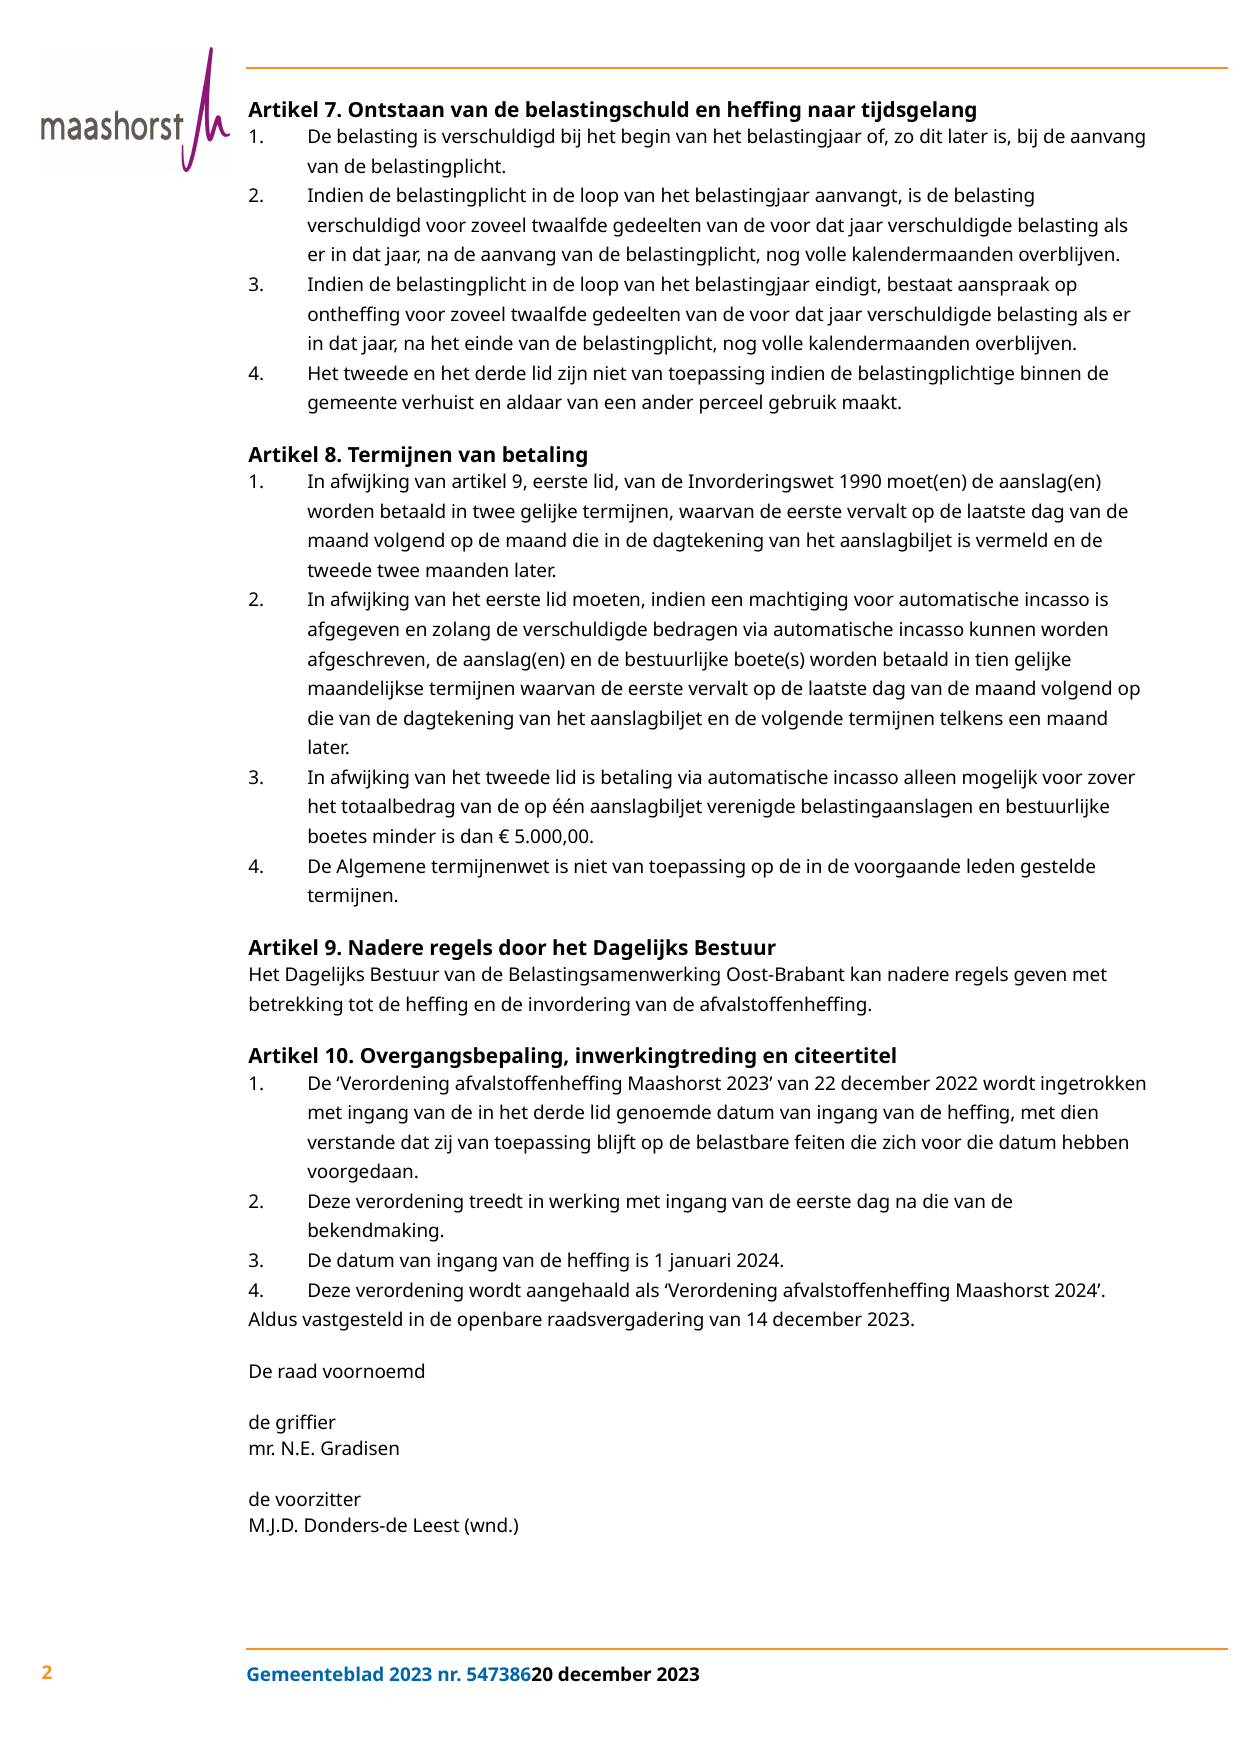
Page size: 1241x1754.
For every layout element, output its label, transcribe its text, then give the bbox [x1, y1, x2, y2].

text de voorzitter [248, 1487, 1152, 1512]
list De belasting is verschuldigd bij het begin van het belastingjaar of, zo dit later is, bij de aanvang van de belastingplicht. [248, 123, 1152, 178]
text Artikel 7. Ontstaan van de belastingschuld en heffing naar tijdsgelang [248, 95, 1152, 123]
list In afwijking van het tweede lid is betaling via automatische incasso alleen mogelijk voor zover het totaalbedrag van de op één aanslagbiljet verenigde belastingaanslagen en bestuurlijke boetes minder is dan € 5.000,00. [248, 764, 1152, 849]
text M.J.D. Donders-de Leest (wnd.) [248, 1512, 1152, 1538]
text Aldus vastgesteld in de openbare raadsvergadering van 14 december 2023. [248, 1306, 1152, 1332]
text Het Dagelijks Bestuur van de Belastingsamenwerking Oost-Brabant kan nadere regels geven met betrekking tot de heffing en de invordering van de afvalstoffenheffing. [248, 961, 1152, 1017]
list De datum van ingang van de heffing is 1 januari 2024. [248, 1247, 1152, 1273]
list Indien de belastingplicht in de loop van het belastingjaar eindigt, bestaat aanspraak op ontheffing voor zoveel twaalfde gedeelten van de voor dat jaar verschuldigde belasting als er in dat jaar, na het einde van de belastingplicht, nog volle kalendermaanden overblijven. [248, 271, 1152, 356]
picture [41, 47, 231, 172]
text Artikel 8. Termijnen van betaling [248, 440, 1152, 468]
list In afwijking van artikel 9, eerste lid, van de Invorderingswet 1990 moet(en) de aanslag(en) worden betaald in twee gelijke termijnen, waarvan de eerste vervalt op de laatste dag van de maand volgend op de maand die in de dagtekening van het aanslagbiljet is vermeld en de tweede twee maanden later. [248, 468, 1152, 583]
text mr. N.E. Gradisen [248, 1435, 1152, 1461]
text De raad voornoemd [248, 1358, 1152, 1384]
list De Algemene termijnenwet is niet van toepassing op de in de voorgaande leden gestelde termijnen. [248, 853, 1152, 908]
text Artikel 9. Nadere regels door het Dagelijks Bestuur [248, 933, 1152, 961]
text Artikel 10. Overgangsbepaling, inwerkingtreding en citeertitel [248, 1041, 1152, 1070]
list Het tweede en het derde lid zijn niet van toepassing indien de belastingplichtige binnen de gemeente verhuist en aldaar van een ander perceel gebruik maakt. [248, 360, 1152, 415]
list Deze verordening treedt in werking met ingang van de eerste dag na die van de bekendmaking. [248, 1188, 1152, 1243]
list De ‘Verordening afvalstoffenheffing Maashorst 2023’ van 22 december 2022 wordt ingetrokken met ingang van de in het derde lid genoemde datum van ingang van de heffing, met dien verstande dat zij van toepassing blijft op de belastbare feiten die zich voor die datum hebben voorgedaan. [248, 1070, 1152, 1184]
list Indien de belastingplicht in de loop van het belastingjaar aanvangt, is de belasting verschuldigd voor zoveel twaalfde gedeelten van de voor dat jaar verschuldigde belasting als er in dat jaar, na de aanvang van de belastingplicht, nog volle kalendermaanden overblijven. [248, 182, 1152, 267]
list Deze verordening wordt aangehaald als ‘Verordening afvalstoffenheffing Maashorst 2024’. [248, 1277, 1152, 1303]
list In afwijking van het eerste lid moeten, indien een machtiging voor automatische incasso is afgegeven en zolang de verschuldigde bedragen via automatische incasso kunnen worden afgeschreven, de aanslag(en) en de bestuurlijke boete(s) worden betaald in tien gelijke maandelijkse termijnen waarvan de eerste vervalt op de laatste dag van de maand volgend op die van de dagtekening van het aanslagbiljet en de volgende termijnen telkens een maand later. [248, 587, 1152, 760]
text de griffier [248, 1409, 1152, 1435]
